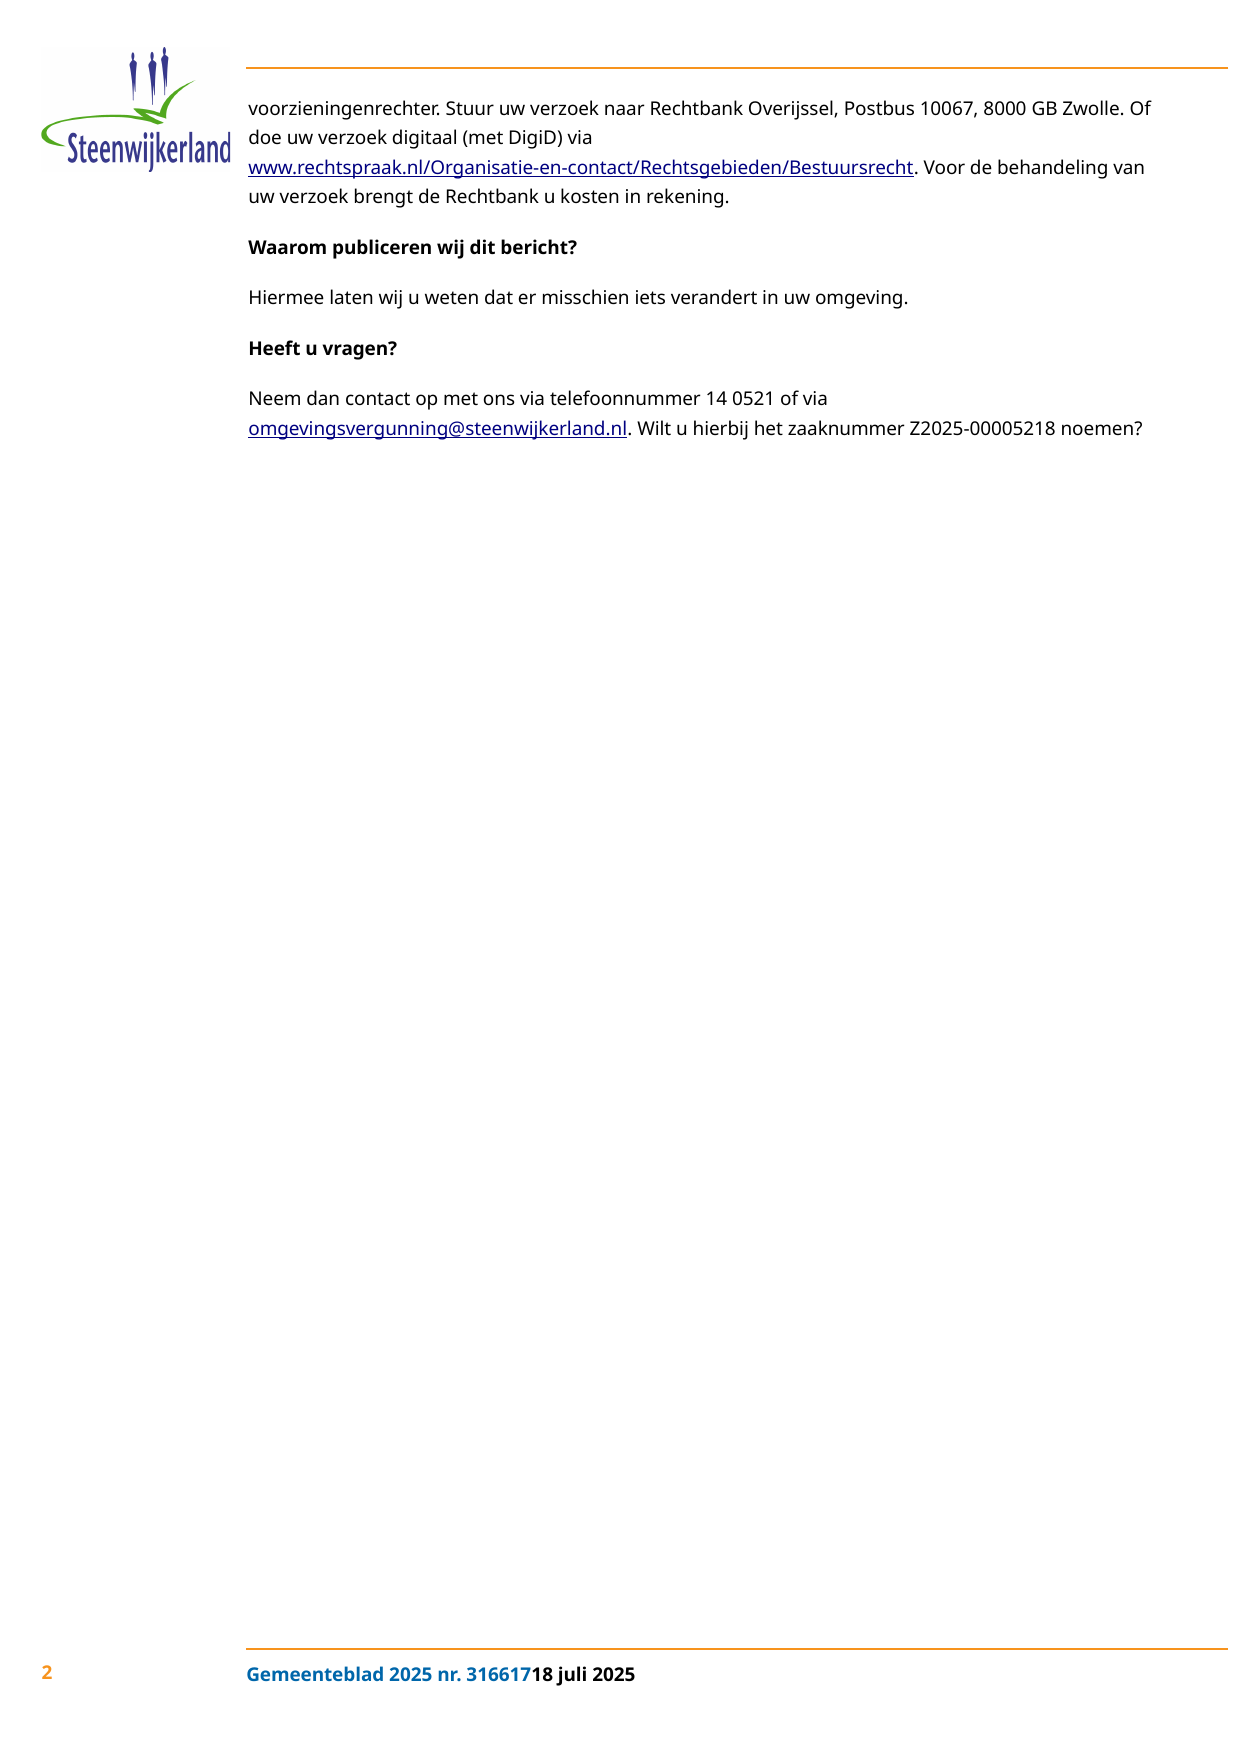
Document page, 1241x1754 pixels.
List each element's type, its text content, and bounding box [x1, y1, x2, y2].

text voorzieningenrechter. Stuur uw verzoek naar Rechtbank Overijssel, Postbus 10067, 8000 GB Zwolle. Of doe uw verzoek digitaal (met DigiD) via www.rechtspraak.nl/Organisatie-en-contact/Rechtsgebieden/Bestuursrecht. Voor de behandeling van uw verzoek brengt de Rechtbank u kosten in rekening. [248, 95, 1152, 209]
text Hiermee laten wij u weten dat er misschien iets verandert in uw omgeving. [248, 284, 1152, 310]
picture [41, 47, 231, 172]
text Waarom publiceren wij dit bericht? [248, 234, 1152, 260]
text Neem dan contact op met ons via telefoonnummer 14 0521 of via omgevingsvergunning@steenwijkerland.nl. Wilt u hierbij het zaaknummer Z2025-00005218 noemen? [248, 385, 1152, 441]
text Heeft u vragen? [248, 335, 1152, 361]
